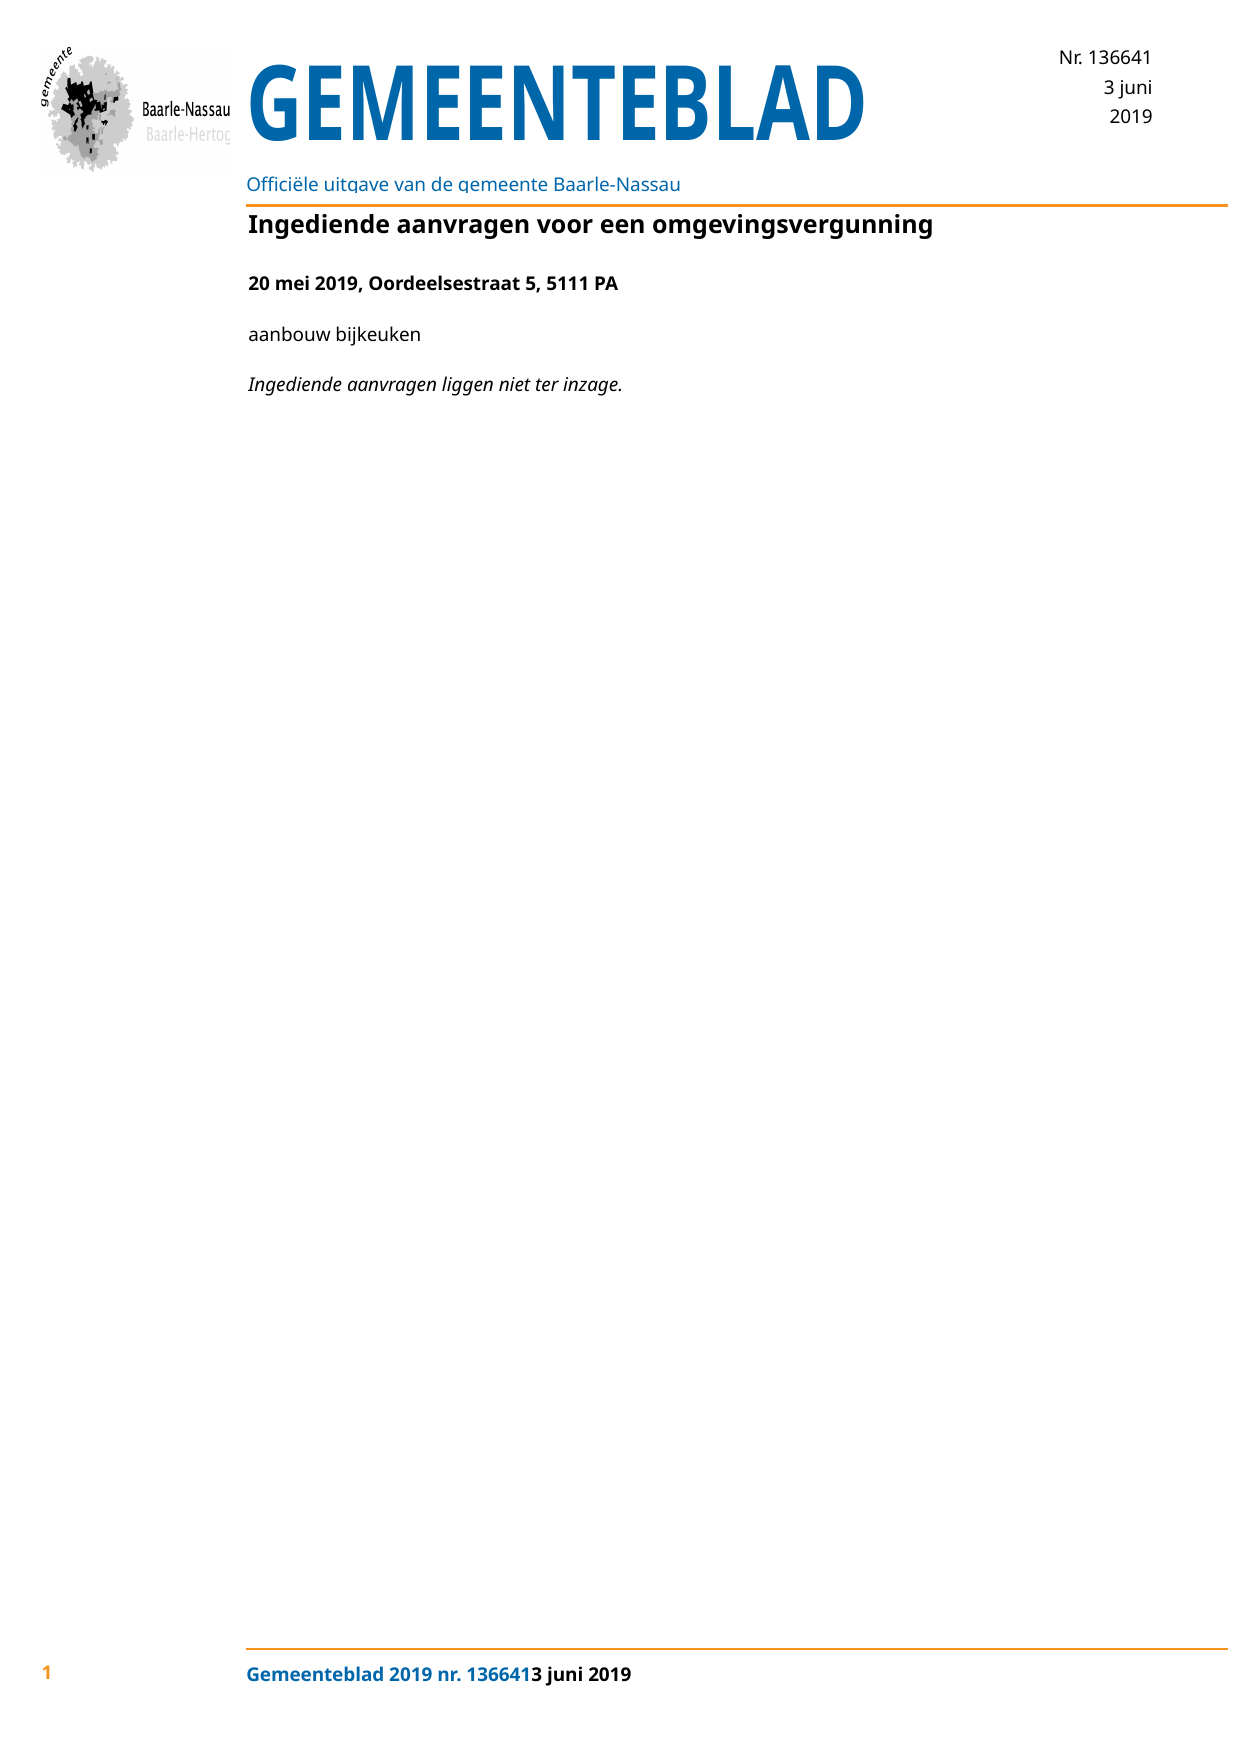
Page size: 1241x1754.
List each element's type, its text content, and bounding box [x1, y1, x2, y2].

text aanbouw bijkeuken [248, 321, 1152, 346]
text Ingediende aanvragen liggen niet ter inzage. [248, 371, 1152, 397]
text Ingediende aanvragen voor een omgevingsvergunning [248, 207, 1152, 241]
picture [41, 47, 231, 172]
text 20 mei 2019, Oordeelsestraat 5, 5111 PA [248, 270, 1152, 296]
